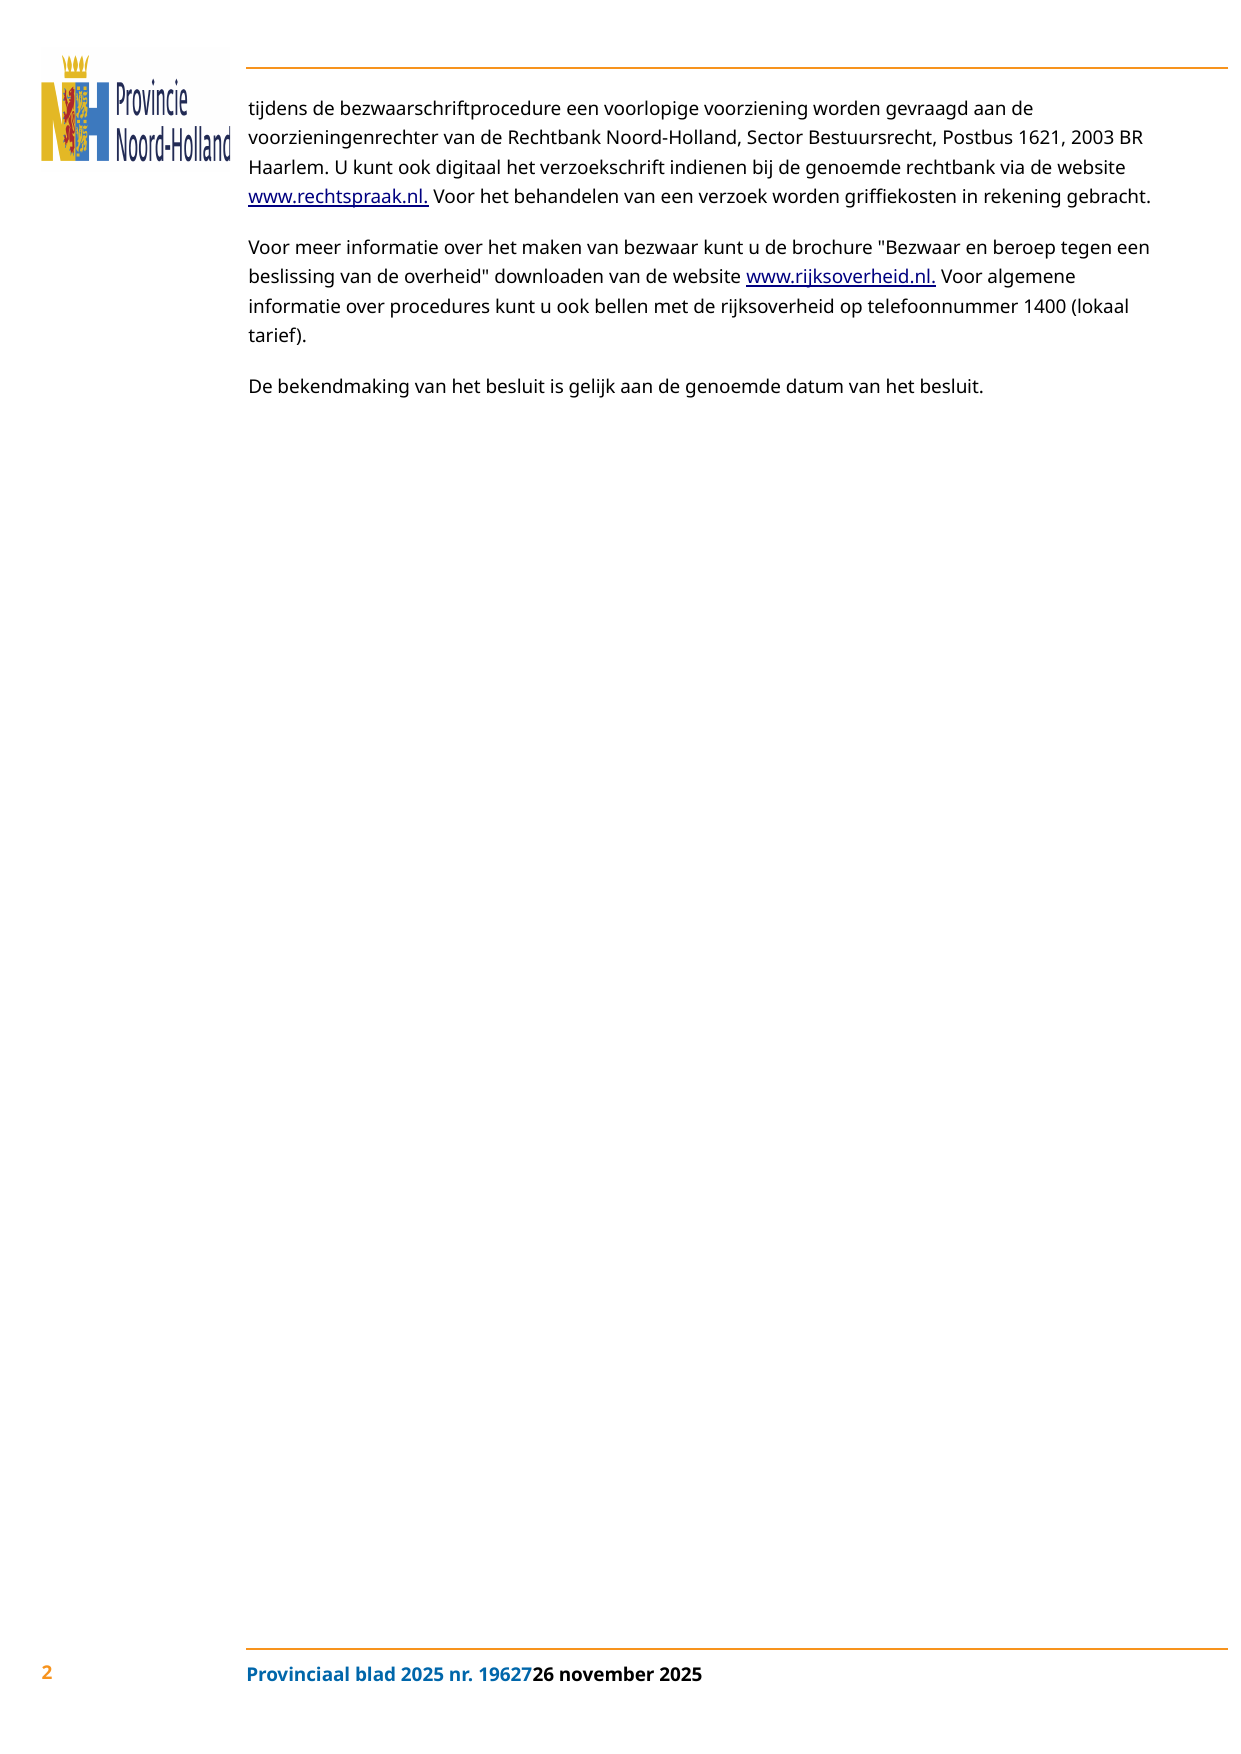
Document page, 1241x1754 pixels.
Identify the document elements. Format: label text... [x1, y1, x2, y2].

text tijdens de bezwaarschriftprocedure een voorlopige voorziening worden gevraagd aan de voorzieningenrechter van de Rechtbank Noord-Holland, Sector Bestuursrecht, Postbus 1621, 2003 BR Haarlem. U kunt ook digitaal het verzoekschrift indienen bij de genoemde rechtbank via de website www.rechtspraak.nl. Voor het behandelen van een verzoek worden griffiekosten in rekening gebracht. [248, 95, 1152, 209]
text Voor meer informatie over het maken van bezwaar kunt u de brochure "Bezwaar en beroep tegen een beslissing van de overheid" downloaden van de website www.rijksoverheid.nl. Voor algemene informatie over procedures kunt u ook bellen met de rijksoverheid op telefoonnummer 1400 (lokaal tarief). [248, 234, 1152, 348]
text De bekendmaking van het besluit is gelijk aan de genoemde datum van het besluit. [248, 373, 1152, 399]
picture [41, 47, 231, 172]
